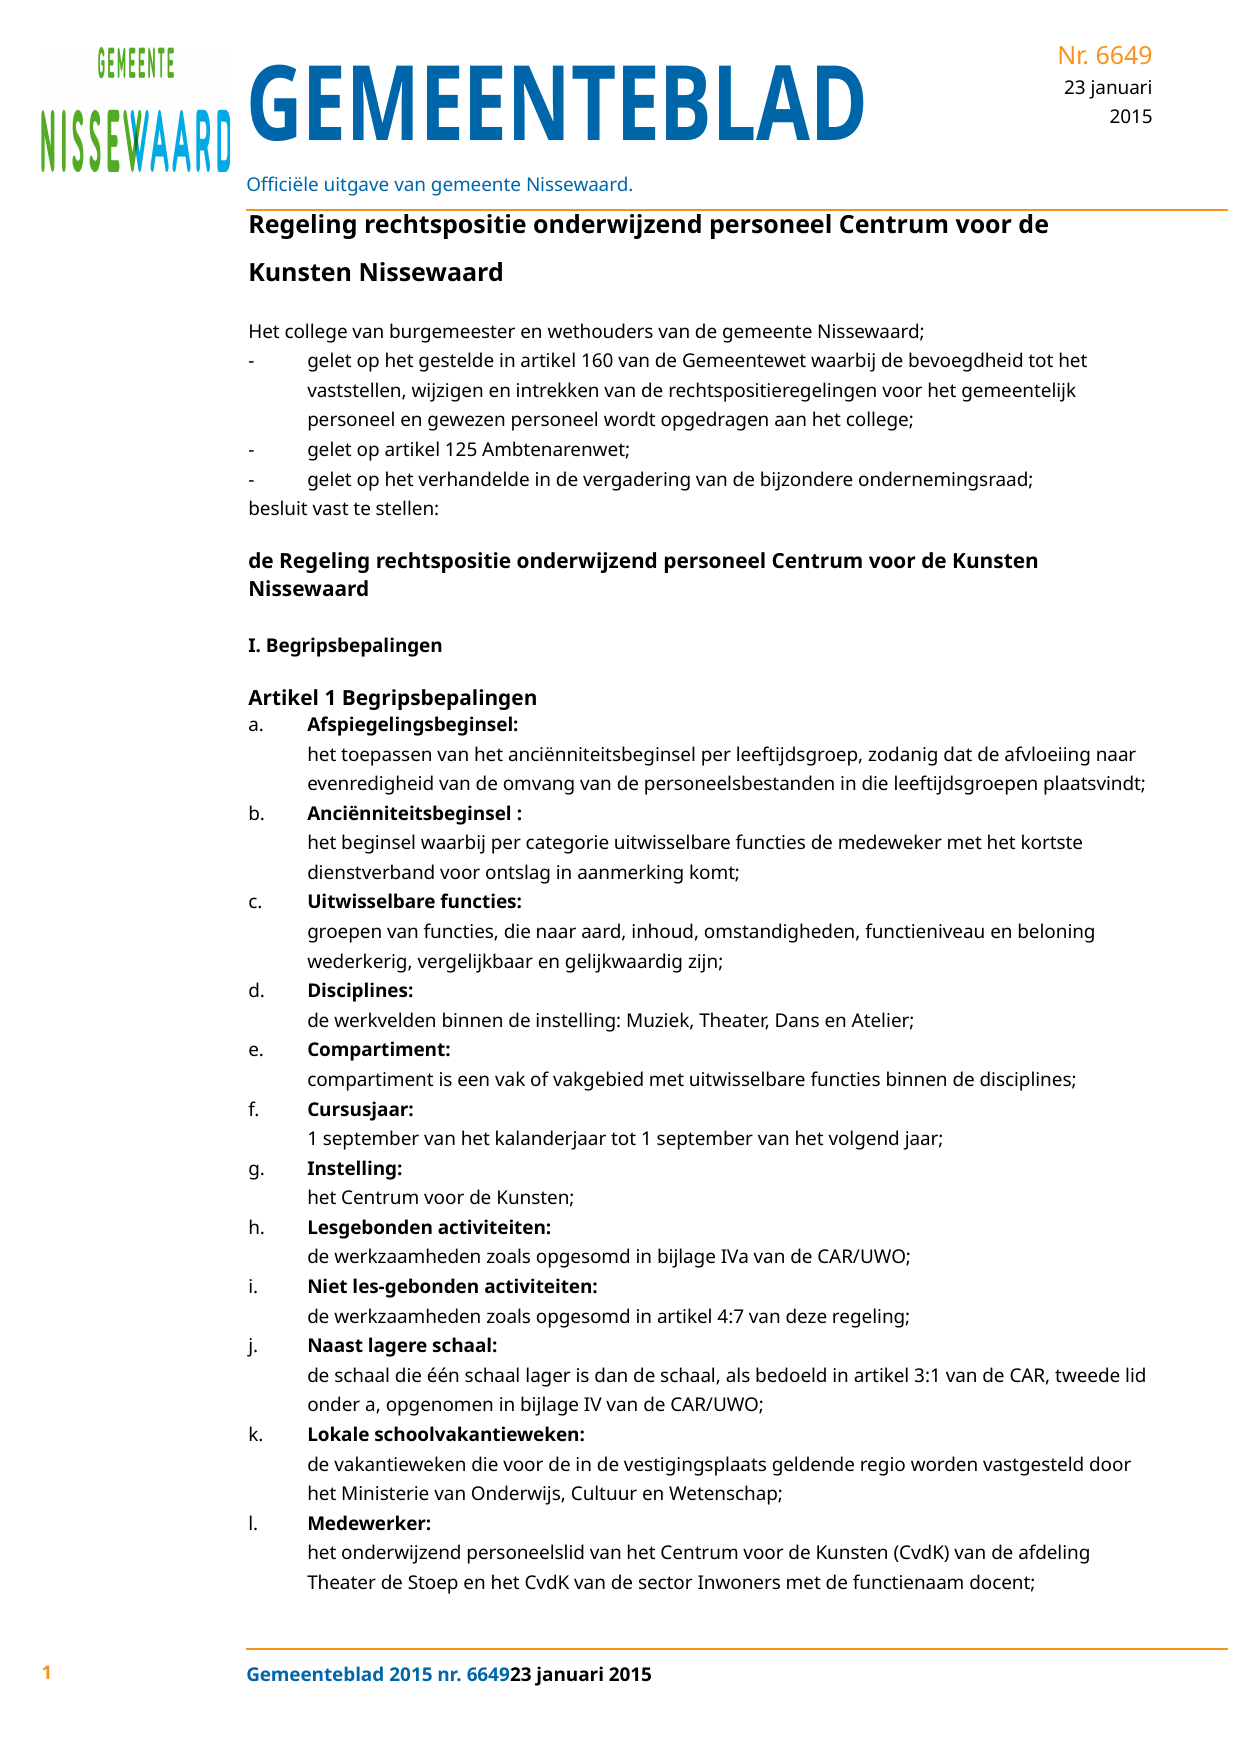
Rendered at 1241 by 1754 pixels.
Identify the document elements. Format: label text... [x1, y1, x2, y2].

list het onderwijzend personeelslid van het Centrum voor de Kunsten (CvdK) van de afdeling Theater de Stoep en het CvdK van de sector Inwoners met de functienaam docent; [248, 1539, 1152, 1595]
list Niet les-gebonden activiteiten: [248, 1273, 1152, 1299]
list het beginsel waarbij per categorie uitwisselbare functies de medeweker met het kortste dienstverband voor ontslag in aanmerking komt; [248, 829, 1152, 885]
list het toepassen van het anciënniteitsbeginsel per leeftijdsgroep, zodanig dat de afvloeiing naar evenredigheid van de omvang van de personeelsbestanden in die leeftijdsgroepen plaatsvindt; [248, 741, 1152, 796]
picture [222, 122, 227, 160]
list Uitwisselbare functies: [248, 889, 1152, 914]
list Naast lagere schaal: [248, 1332, 1152, 1358]
picture [154, 157, 165, 172]
picture [201, 122, 206, 138]
list het Centrum voor de Kunsten; [248, 1184, 1152, 1210]
list Lokale schoolvakantieweken: [248, 1421, 1152, 1447]
list gelet op artikel 125 Ambtenarenwet; [248, 436, 1152, 462]
text Regeling rechtspositie onderwijzend personeel Centrum voor de Kunsten Nissewaard [248, 211, 1152, 288]
list gelet op het verhandelde in de vergadering van de bijzondere ondernemingsraad; [248, 466, 1152, 492]
text de Regeling rechtspositie onderwijzend personeel Centrum voor de Kunsten Nissewaard [248, 546, 1152, 603]
list Medewerker: [248, 1510, 1152, 1536]
list de schaal die één schaal lager is dan de schaal, als bedoeld in artikel 3:1 van de CAR, tweede lid onder a, opgenomen in bijlage IV van de CAR/UWO; [248, 1362, 1152, 1417]
list Cursusjaar: [248, 1096, 1152, 1121]
picture [176, 157, 187, 172]
list Instelling: [248, 1155, 1152, 1181]
list compartiment is een vak of vakgebied met uitwisselbare functies binnen de disciplines; [248, 1066, 1152, 1092]
list 1 september van het kalanderjaar tot 1 september van het volgend jaar; [248, 1125, 1152, 1151]
list Compartiment: [248, 1037, 1152, 1062]
text Het college van burgemeester en wethouders van de gemeente Nissewaard; [248, 318, 1152, 344]
list Disciplines: [248, 977, 1152, 1003]
list Lesgebonden activiteiten: [248, 1214, 1152, 1240]
text besluit vast te stellen: [248, 495, 1152, 521]
picture [200, 151, 206, 172]
list gelet op het gestelde in artikel 160 van de Gemeentewet waarbij de bevoegdheid tot het vaststellen, wijzigen en intrekken van de rechtspositieregelingen voor het gemeentelijk personeel en gewezen personeel wordt opgedragen aan het college; [248, 347, 1152, 432]
list de vakantieweken die voor de in de vestigingsplaats geldende regio worden vastgesteld door het Ministerie van Onderwijs, Cultuur en Wetenschap; [248, 1451, 1152, 1506]
list de werkzaamheden zoals opgesomd in artikel 4:7 van deze regeling; [248, 1303, 1152, 1328]
text Artikel 1 Begripsbepalingen [248, 683, 1152, 711]
text I. Begripsbepalingen [248, 632, 1152, 658]
picture [41, 47, 231, 172]
list Afspiegelingsbeginsel: [248, 711, 1152, 737]
list Anciënniteitsbeginsel : [248, 800, 1152, 826]
list de werkzaamheden zoals opgesomd in bijlage IVa van de CAR/UWO; [248, 1244, 1152, 1269]
list groepen van functies, die naar aard, inhoud, omstandigheden, functieniveau en beloning wederkerig, vergelijkbaar en gelijkwaardig zijn; [248, 918, 1152, 973]
list de werkvelden binnen de instelling: Muziek, Theater, Dans en Atelier; [248, 1007, 1152, 1033]
